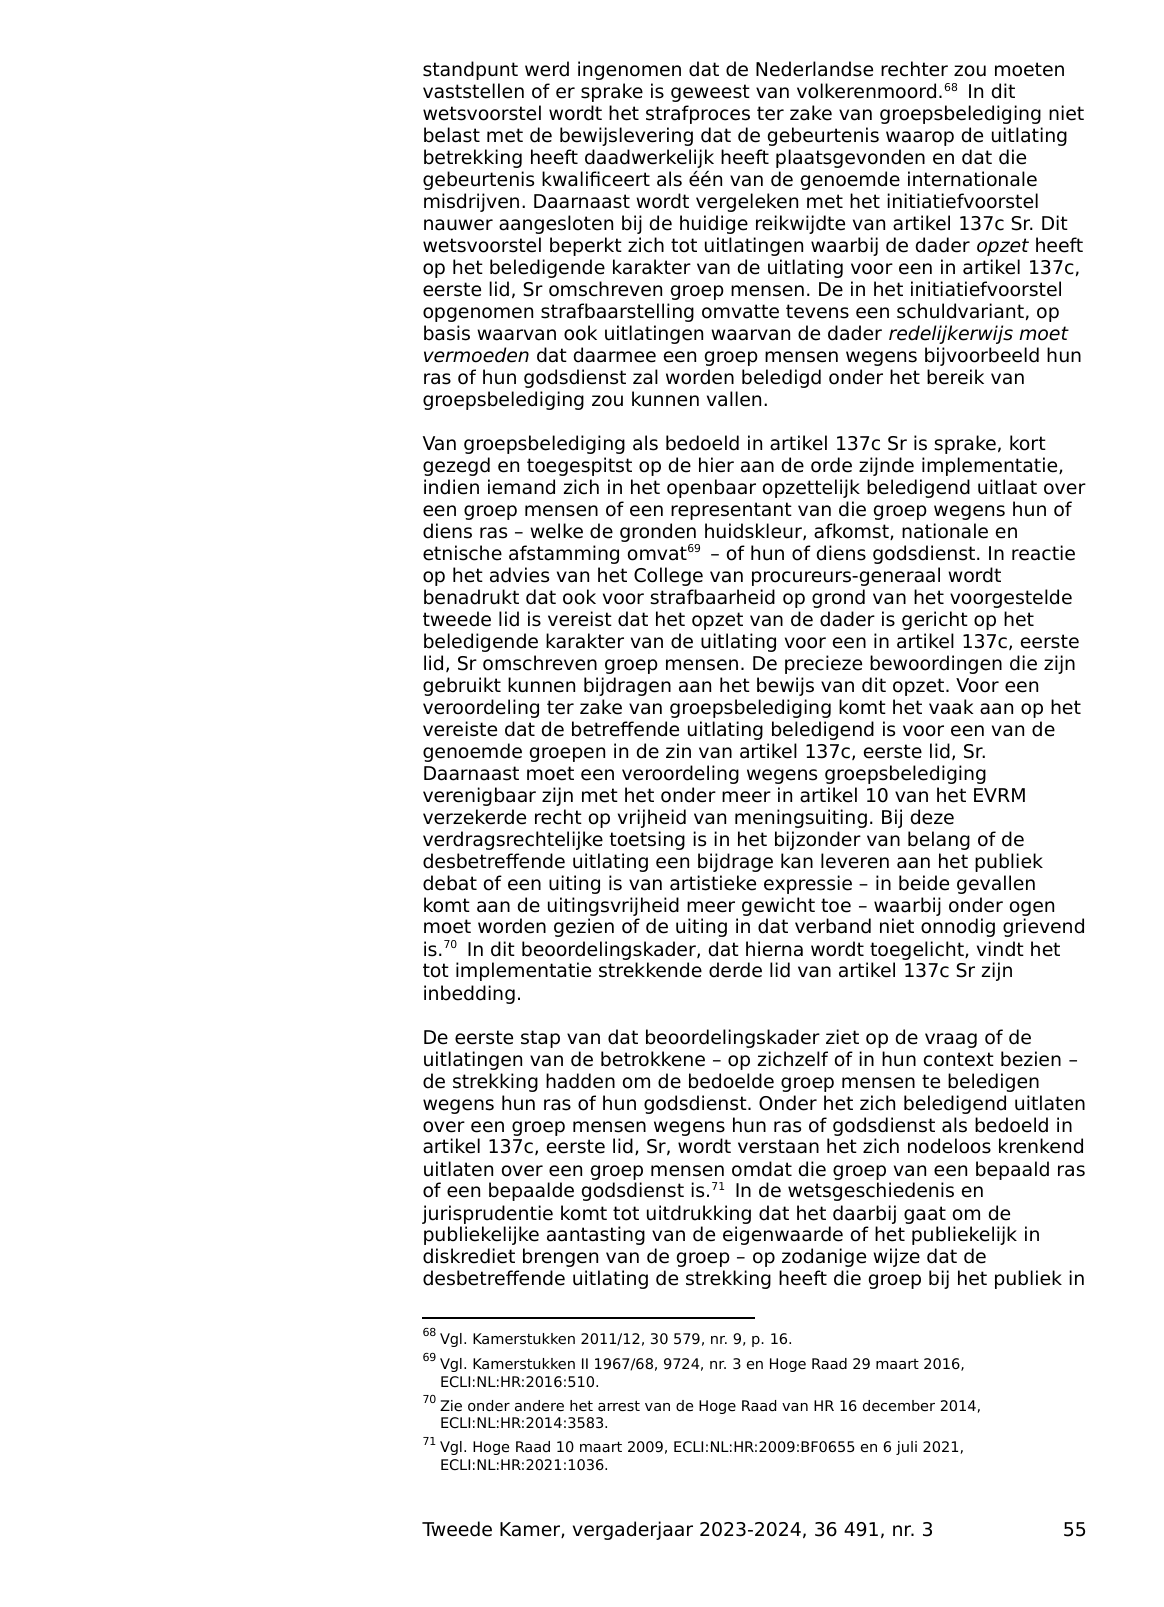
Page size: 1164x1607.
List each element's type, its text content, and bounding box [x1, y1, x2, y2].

text De eerste stap van dat beoordelingskader ziet op de vraag of de uitlatingen van de betrokkene – op zichzelf of in hun context bezien – de strekking hadden om de bedoelde groep mensen te beledigen wegens hun ras of hun godsdienst. Onder het zich beledigend uitlaten over een groep mensen wegens hun ras of godsdienst als bedoeld in artikel 137c, eerste lid, Sr, wordt verstaan het zich nodeloos krenkend uitlaten over een groep mensen omdat die groep van een bepaald ras of een bepaalde godsdienst is. In de wetsgeschiedenis en jurisprudentie komt tot uitdrukking dat het daarbij gaat om de publiekelijke aantasting van de eigenwaarde of het publiekelijk in diskrediet brengen van de groep – op zodanige wijze dat de desbetreffende uitlating de strekking heeft die groep bij het publiek in [422, 1027, 1087, 1290]
text standpunt werd ingenomen dat de Nederlandse rechter zou moeten vaststellen of er sprake is geweest van volkerenmoord. In dit wetsvoorstel wordt het strafproces ter zake van groepsbelediging niet belast met de bewijslevering dat de gebeurtenis waarop de uitlating betrekking heeft daadwerkelijk heeft plaatsgevonden en dat die gebeurtenis kwalificeert als één van de genoemde internationale misdrijven. Daarnaast wordt vergeleken met het initiatiefvoorstel nauwer aangesloten bij de huidige reikwijdte van artikel 137c Sr. Dit wetsvoorstel beperkt zich tot uitlatingen waarbij de dader opzet heeft op het beledigende karakter van de uitlating voor een in artikel 137c, eerste lid, Sr omschreven groep mensen. De in het initiatiefvoorstel opgenomen strafbaarstelling omvatte tevens een schuldvariant, op basis waarvan ook uitlatingen waarvan de dader redelijkerwijs moet vermoeden dat daarmee een groep mensen wegens bijvoorbeeld hun ras of hun godsdienst zal worden beledigd onder het bereik van groepsbelediging zou kunnen vallen. [422, 59, 1087, 411]
text Vgl. Kamerstukken 2011/12, 30 579, nr. 9, p. 16. [422, 1327, 1087, 1349]
text Vgl. Kamerstukken II 1967/68, 9724, nr. 3 en Hoge Raad 29 maart 2016, ECLI:NL:HR:2016:510. [422, 1352, 1087, 1391]
text Zie onder andere het arrest van de Hoge Raad van HR 16 december 2014, ECLI:NL:HR:2014:3583. [422, 1393, 1087, 1432]
text Van groepsbelediging als bedoeld in artikel 137c Sr is sprake, kort gezegd en toegespitst op de hier aan de orde zijnde implementatie, indien iemand zich in het openbaar opzettelijk beledigend uitlaat over een groep mensen of een representant van die groep wegens hun of diens ras – welke de gronden huidskleur, afkomst, nationale en etnische afstamming omvat – of hun of diens godsdienst. In reactie op het advies van het College van procureurs-generaal wordt benadrukt dat ook voor strafbaarheid op grond van het voorgestelde tweede lid is vereist dat het opzet van de dader is gericht op het beledigende karakter van de uitlating voor een in artikel 137c, eerste lid, Sr omschreven groep mensen. De precieze bewoordingen die zijn gebruikt kunnen bijdragen aan het bewijs van dit opzet. Voor een veroordeling ter zake van groepsbelediging komt het vaak aan op het vereiste dat de betreffende uitlating beledigend is voor een van de genoemde groepen in de zin van artikel 137c, eerste lid, Sr. Daarnaast moet een veroordeling wegens groepsbelediging verenigbaar zijn met het onder meer in artikel 10 van het EVRM verzekerde recht op vrijheid van meningsuiting. Bij deze verdragsrechtelijke toetsing is in het bijzonder van belang of de desbetreffende uitlating een bijdrage kan leveren aan het publiek debat of een uiting is van artistieke expressie – in beide gevallen komt aan de uitingsvrijheid meer gewicht toe – waarbij onder ogen moet worden gezien of de uiting in dat verband niet onnodig grievend is. In dit beoordelingskader, dat hierna wordt toegelicht, vindt het tot implementatie strekkende derde lid van artikel 137c Sr zijn inbedding. [422, 433, 1087, 1004]
text Vgl. Hoge Raad 10 maart 2009, ECLI:NL:HR:2009:BF0655 en 6 juli 2021, ECLI:NL:HR:2021:1036. [422, 1435, 1087, 1474]
